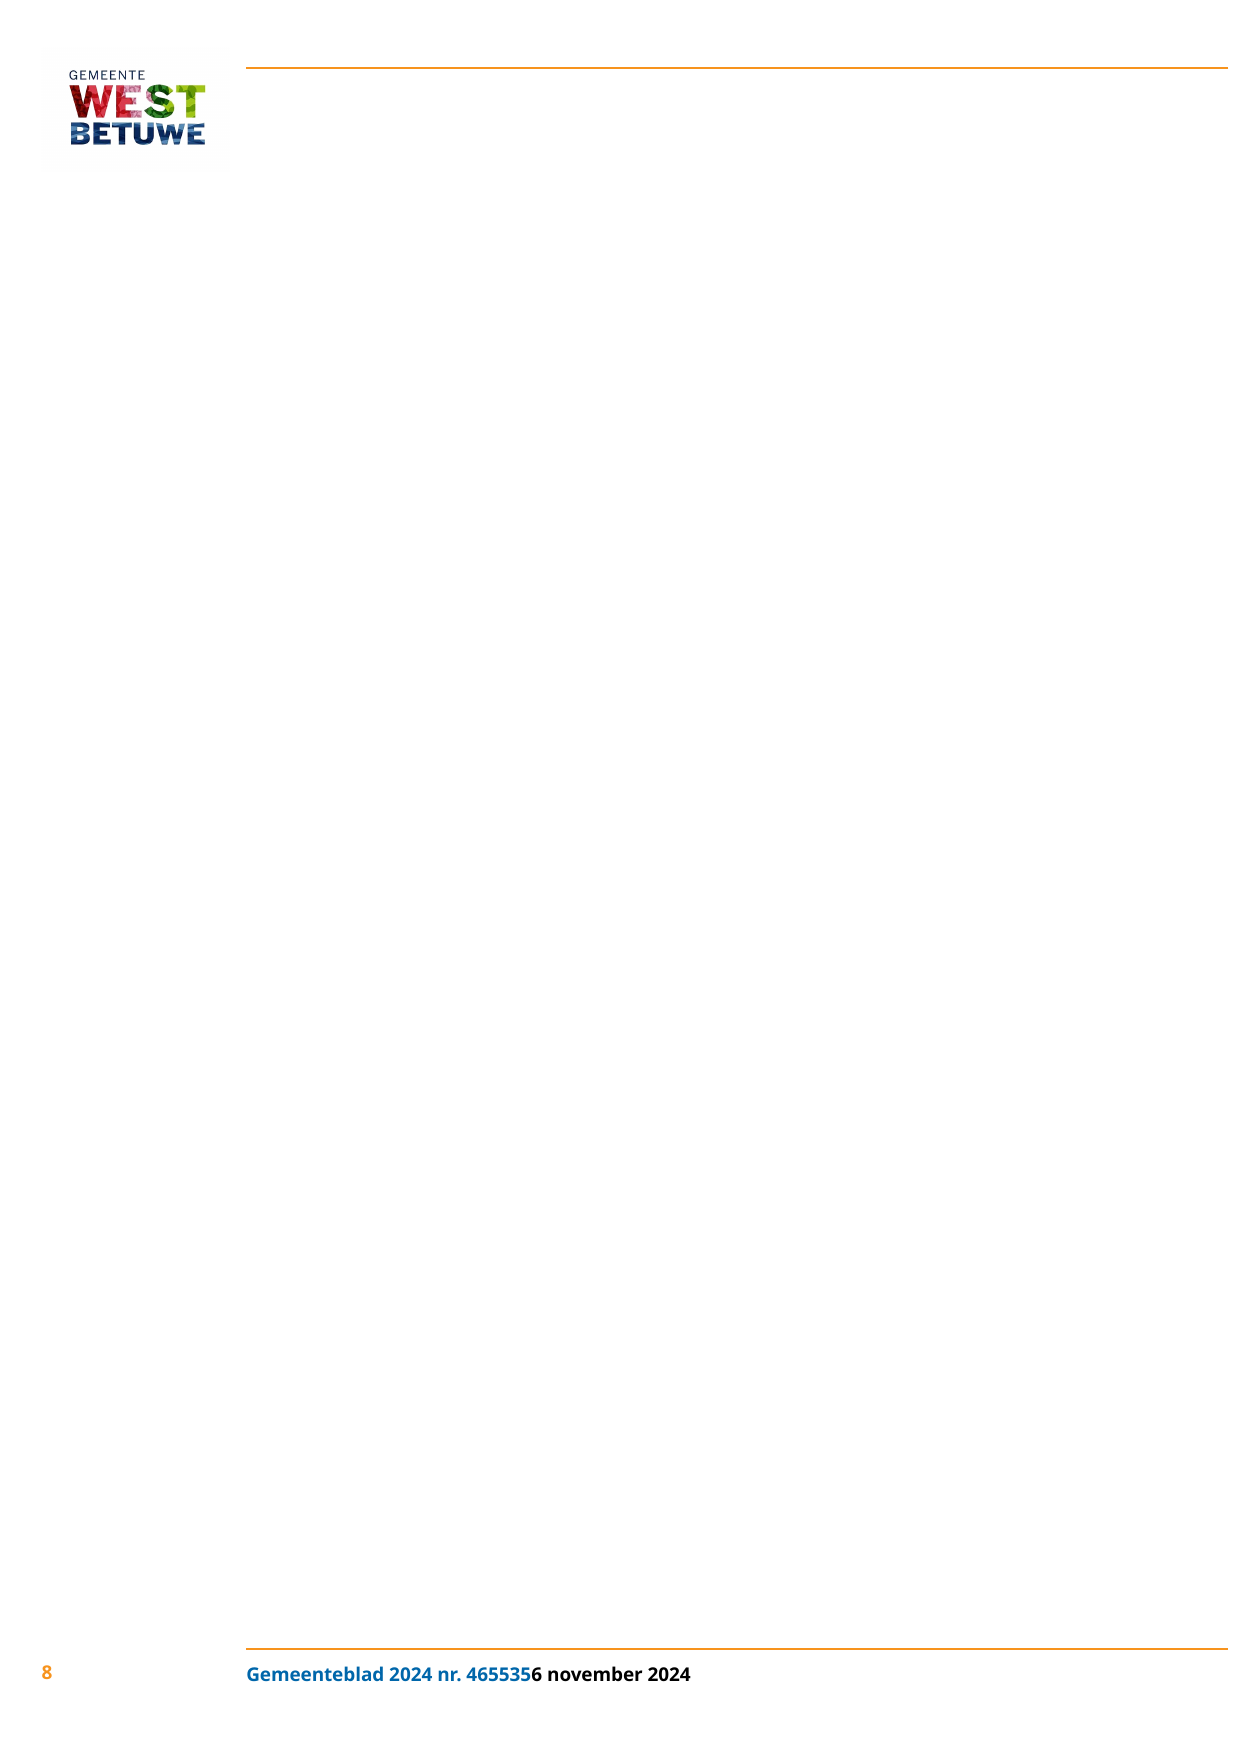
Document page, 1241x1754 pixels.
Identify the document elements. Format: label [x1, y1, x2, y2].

picture [41, 47, 231, 172]
